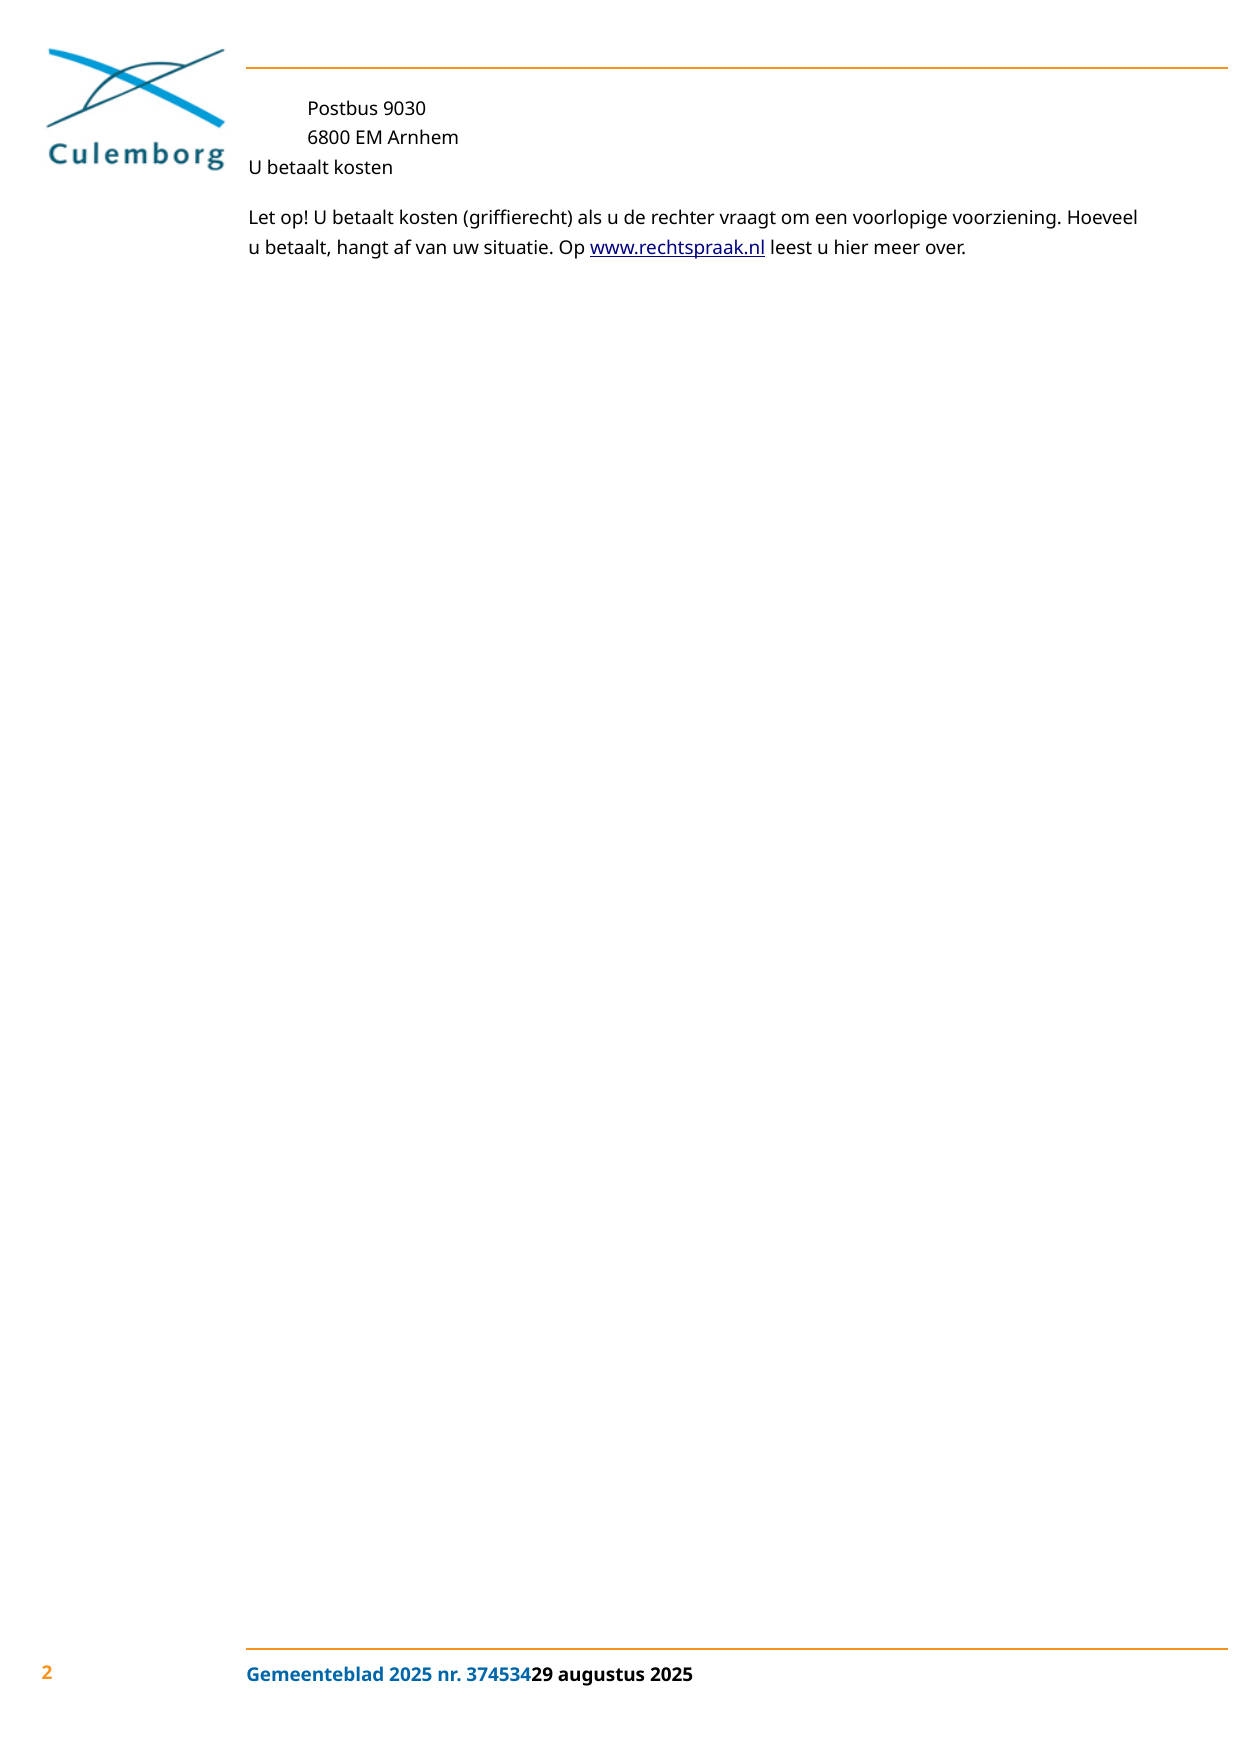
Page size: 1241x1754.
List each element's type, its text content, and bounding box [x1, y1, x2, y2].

list Postbus 9030 [248, 95, 1152, 121]
list 6800 EM Arnhem [248, 124, 1152, 150]
picture [41, 47, 231, 172]
text U betaalt kosten [248, 154, 1152, 180]
text Let op! U betaalt kosten (griffierecht) als u de rechter vraagt om een voorlopige voorziening. Hoeveel u betaalt, hangt af van uw situatie. Op www.rechtspraak.nl leest u hier meer over. [248, 204, 1152, 260]
